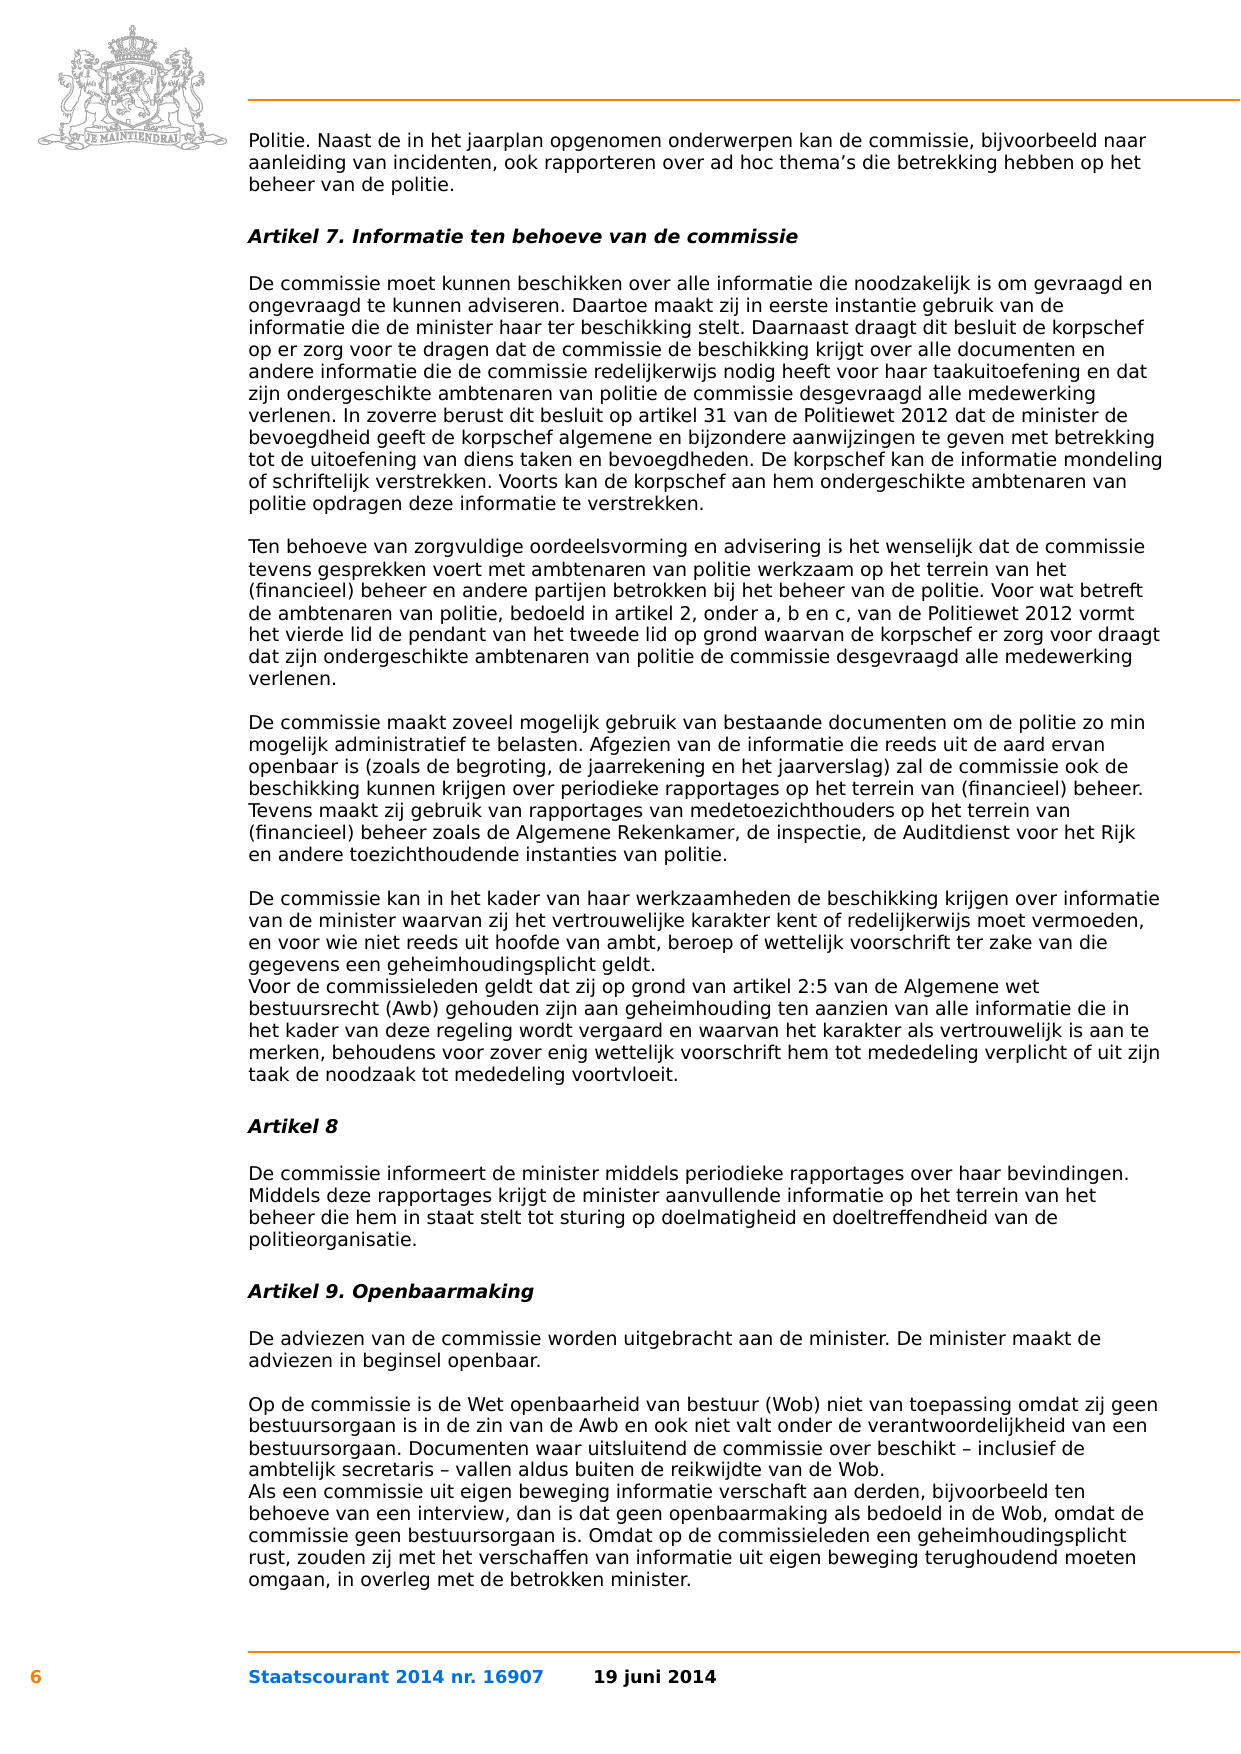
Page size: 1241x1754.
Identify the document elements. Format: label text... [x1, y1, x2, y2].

subtitle Artikel 7. Informatie ten behoeve van de commissie [248, 226, 1163, 248]
text Op de commissie is de Wet openbaarheid van bestuur (Wob) niet van toepassing omdat zij geen bestuursorgaan is in de zin van de Awb en ook niet valt onder de verantwoordelijkheid van een bestuursorgaan. Documenten waar uitsluitend de commissie over beschikt – inclusief de ambtelijk secretaris – vallen aldus buiten de reikwijdte van de Wob. [248, 1393, 1163, 1481]
text De commissie maakt zoveel mogelijk gebruik van bestaande documenten om de politie zo min mogelijk administratief te belasten. Afgezien van de informatie die reeds uit de aard ervan openbaar is (zoals de begroting, de jaarrekening en het jaarverslag) zal de commissie ook de beschikking kunnen krijgen over periodieke rapportages op het terrein van (financieel) beheer. Tevens maakt zij gebruik van rapportages van medetoezichthouders op het terrein van (financieel) beheer zoals de Algemene Rekenkamer, de inspectie, de Auditdienst voor het Rijk en andere toezichthoudende instanties van politie. [248, 712, 1163, 866]
text De commissie moet kunnen beschikken over alle informatie die noodzakelijk is om gevraagd en ongevraagd te kunnen adviseren. Daartoe maakt zij in eerste instantie gebruik van de informatie die de minister haar ter beschikking stelt. Daarnaast draagt dit besluit de korpschef op er zorg voor te dragen dat de commissie de beschikking krijgt over alle documenten en andere informatie die de commissie redelijkerwijs nodig heeft voor haar taakuitoefening en dat zijn ondergeschikte ambtenaren van politie de commissie desgevraagd alle medewerking verlenen. In zoverre berust dit besluit op artikel 31 van de Politiewet 2012 dat de minister de bevoegdheid geeft de korpschef algemene en bijzondere aanwijzingen te geven met betrekking tot de uitoefening van diens taken en bevoegdheden. De korpschef kan de informatie mondeling of schriftelijk verstrekken. Voorts kan de korpschef aan hem ondergeschikte ambtenaren van politie opdragen deze informatie te verstrekken. [248, 273, 1163, 514]
text Als een commissie uit eigen beweging informatie verschaft aan derden, bijvoorbeeld ten behoeve van een interview, dan is dat geen openbaarmaking als bedoeld in de Wob, omdat de commissie geen bestuursorgaan is. Omdat op de commissieleden een geheimhoudingsplicht rust, zouden zij met het verschaffen van informatie uit eigen beweging terughoudend moeten omgaan, in overleg met de betrokken minister. [248, 1481, 1163, 1591]
subtitle Artikel 8 [248, 1116, 1163, 1138]
text Politie. Naast de in het jaarplan opgenomen onderwerpen kan de commissie, bijvoorbeeld naar aanleiding van incidenten, ook rapporteren over ad hoc thema’s die betrekking hebben op het beheer van de politie. [248, 130, 1163, 196]
text Ten behoeve van zorgvuldige oordeelsvorming en advisering is het wenselijk dat de commissie tevens gesprekken voert met ambtenaren van politie werkzaam op het terrein van het (financieel) beheer en andere partijen betrokken bij het beheer van de politie. Voor wat betreft de ambtenaren van politie, bedoeld in artikel 2, onder a, b en c, van de Politiewet 2012 vormt het vierde lid de pendant van het tweede lid op grond waarvan de korpschef er zorg voor draagt dat zijn ondergeschikte ambtenaren van politie de commissie desgevraagd alle medewerking verlenen. [248, 536, 1163, 690]
text De adviezen van de commissie worden uitgebracht aan de minister. De minister maakt de adviezen in beginsel openbaar. [248, 1328, 1163, 1372]
text De commissie kan in het kader van haar werkzaamheden de beschikking krijgen over informatie van de minister waarvan zij het vertrouwelijke karakter kent of redelijkerwijs moet vermoeden, en voor wie niet reeds uit hoofde van ambt, beroep of wettelijk voorschrift ter zake van die gegevens een geheimhoudingsplicht geldt. [248, 888, 1163, 976]
text De commissie informeert de minister middels periodieke rapportages over haar bevindingen. Middels deze rapportages krijgt de minister aanvullende informatie op het terrein van het beheer die hem in staat stelt tot sturing op doelmatigheid en doeltreffendheid van de politieorganisatie. [248, 1163, 1163, 1251]
subtitle Artikel 9. Openbaarmaking [248, 1281, 1163, 1303]
picture [38, 25, 227, 150]
text Voor de commissieleden geldt dat zij op grond van artikel 2:5 van de Algemene wet bestuursrecht (Awb) gehouden zijn aan geheimhouding ten aanzien van alle informatie die in het kader van deze regeling wordt vergaard en waarvan het karakter als vertrouwelijk is aan te merken, behoudens voor zover enig wettelijk voorschrift hem tot mededeling verplicht of uit zijn taak de noodzaak tot mededeling voortvloeit. [248, 976, 1163, 1086]
